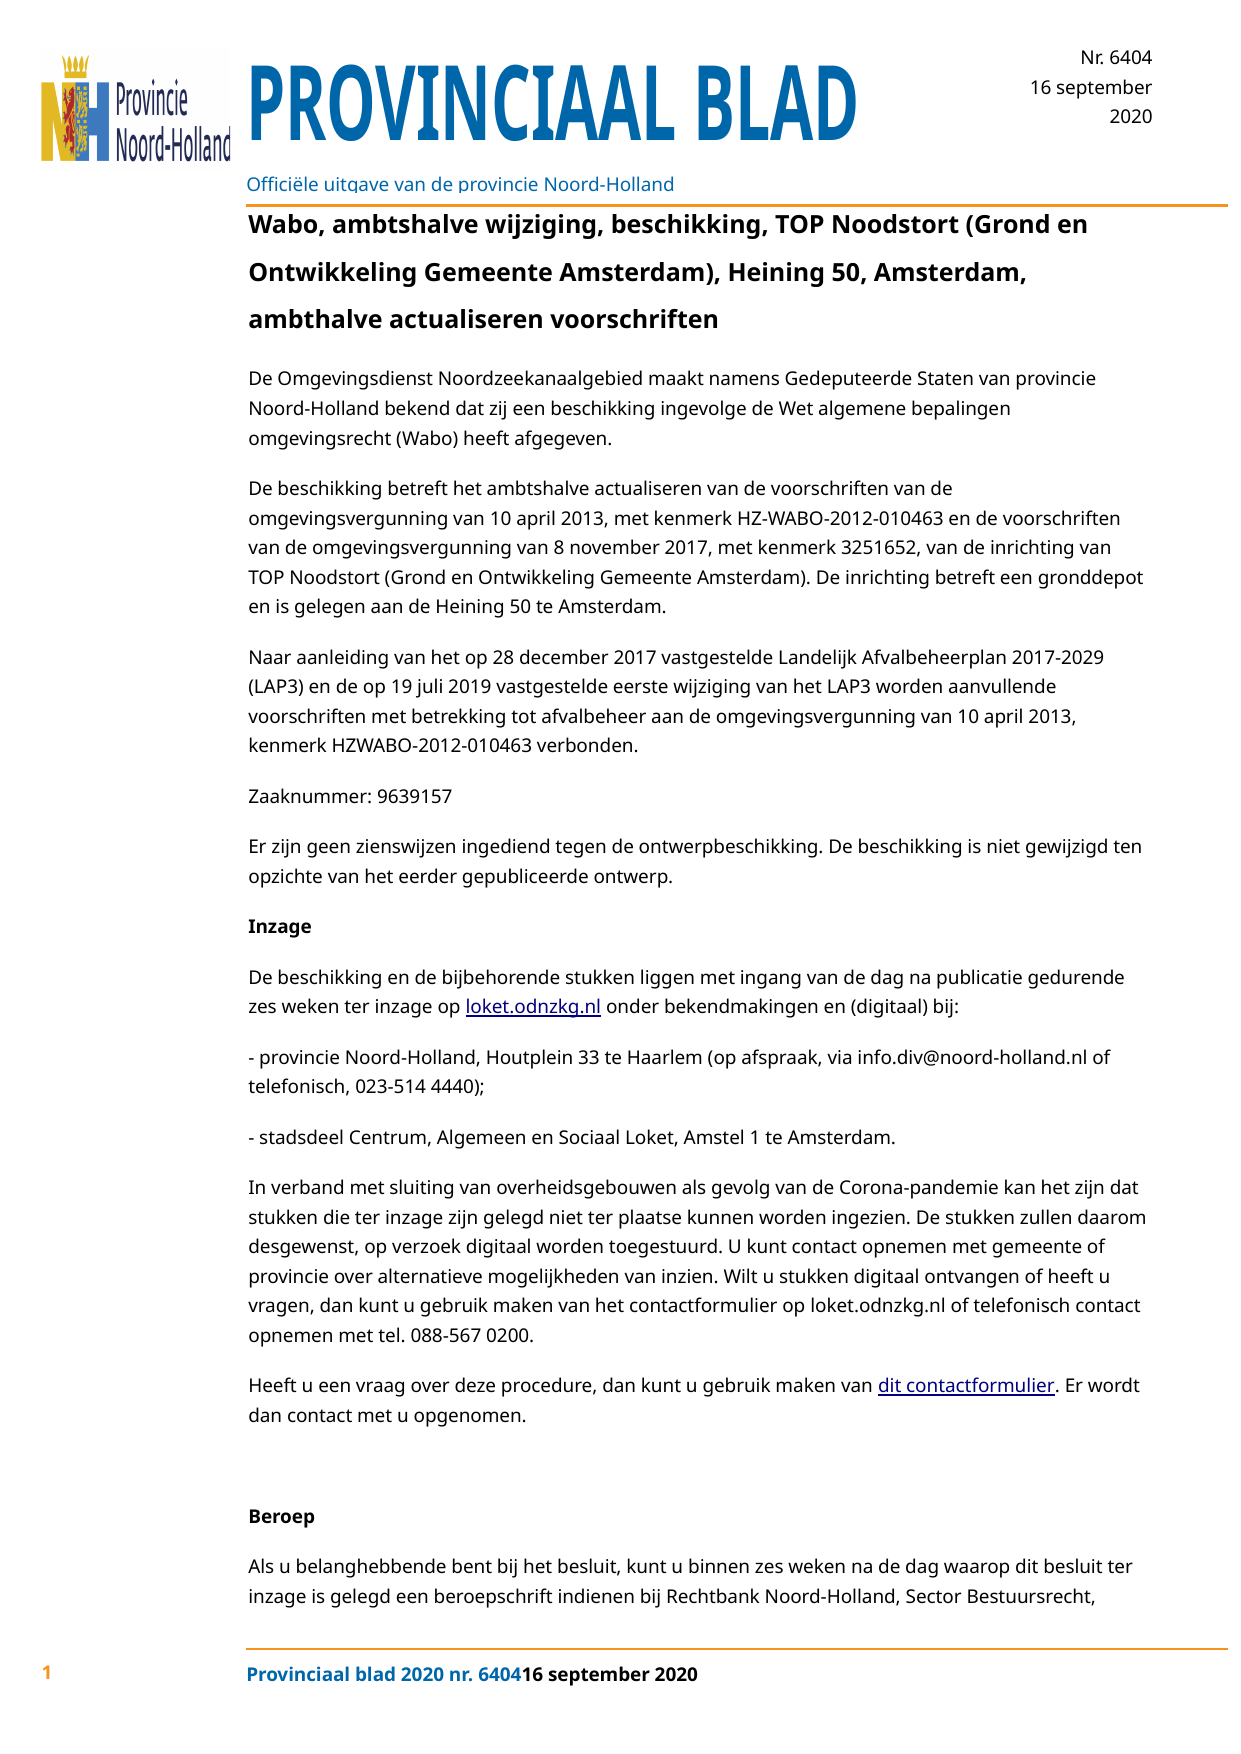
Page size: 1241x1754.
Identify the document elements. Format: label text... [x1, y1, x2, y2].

text In verband met sluiting van overheidsgebouwen als gevolg van de Corona-pandemie kan het zijn dat stukken die ter inzage zijn gelegd niet ter plaatse kunnen worden ingezien. De stukken zullen daarom desgewenst, op verzoek digitaal worden toegestuurd. U kunt contact opnemen met gemeente of provincie over alternatieve mogelijkheden van inzien. Wilt u stukken digitaal ontvangen of heeft u vragen, dan kunt u gebruik maken van het contactformulier op loket.odnzkg.nl of telefonisch contact opnemen met tel. 088-567 0200. [248, 1174, 1152, 1348]
text Beroep [248, 1503, 1152, 1529]
text De Omgevingsdienst Noordzeekanaalgebied maakt namens Gedeputeerde Staten van provincie Noord-Holland bekend dat zij een beschikking ingevolge de Wet algemene bepalingen omgevingsrecht (Wabo) heeft afgegeven. [248, 366, 1152, 450]
text Wabo, ambtshalve wijziging, beschikking, TOP Noodstort (Grond en Ontwikkeling Gemeente Amsterdam), Heining 50, Amsterdam, ambthalve actualiseren voorschriften [248, 207, 1152, 336]
text Heeft u een vraag over deze procedure, dan kunt u gebruik maken van dit contactformulier. Er wordt dan contact met u opgenomen. [248, 1373, 1152, 1428]
text De beschikking betreft het ambtshalve actualiseren van de voorschriften van de omgevingsvergunning van 10 april 2013, met kenmerk HZ-WABO-2012-010463 en de voorschriften van de omgevingsvergunning van 8 november 2017, met kenmerk 3251652, van de inrichting van TOP Noodstort (Grond en Ontwikkeling Gemeente Amsterdam). De inrichting betreft een gronddepot en is gelegen aan de Heining 50 te Amsterdam. [248, 475, 1152, 619]
text - provincie Noord-Holland, Houtplein 33 te Haarlem (op afspraak, via info.div@noord-holland.nl of telefonisch, 023-514 4440); [248, 1044, 1152, 1099]
text De beschikking en de bijbehorende stukken liggen met ingang van de dag na publicatie gedurende zes weken ter inzage op loket.odnzkg.nl onder bekendmakingen en (digitaal) bij: [248, 964, 1152, 1019]
text - stadsdeel Centrum, Algemeen en Sociaal Loket, Amstel 1 te Amsterdam. [248, 1124, 1152, 1149]
text Er zijn geen zienswijzen ingediend tegen de ontwerpbeschikking. De beschikking is niet gewijzigd ten opzichte van het eerder gepubliceerde ontwerp. [248, 833, 1152, 889]
text Als u belanghebbende bent bij het besluit, kunt u binnen zes weken na de dag waarop dit besluit ter inzage is gelegd een beroepschrift indienen bij Rechtbank Noord-Holland, Sector Bestuursrecht, [248, 1553, 1152, 1609]
text Inzage [248, 913, 1152, 939]
text Zaaknummer: 9639157 [248, 783, 1152, 809]
text Naar aanleiding van het op 28 december 2017 vastgestelde Landelijk Afvalbeheerplan 2017-2029 (LAP3) en de op 19 juli 2019 vastgestelde eerste wijziging van het LAP3 worden aanvullende voorschriften met betrekking tot afvalbeheer aan de omgevingsvergunning van 10 april 2013, kenmerk HZWABO-2012-010463 verbonden. [248, 644, 1152, 758]
picture [41, 47, 231, 172]
